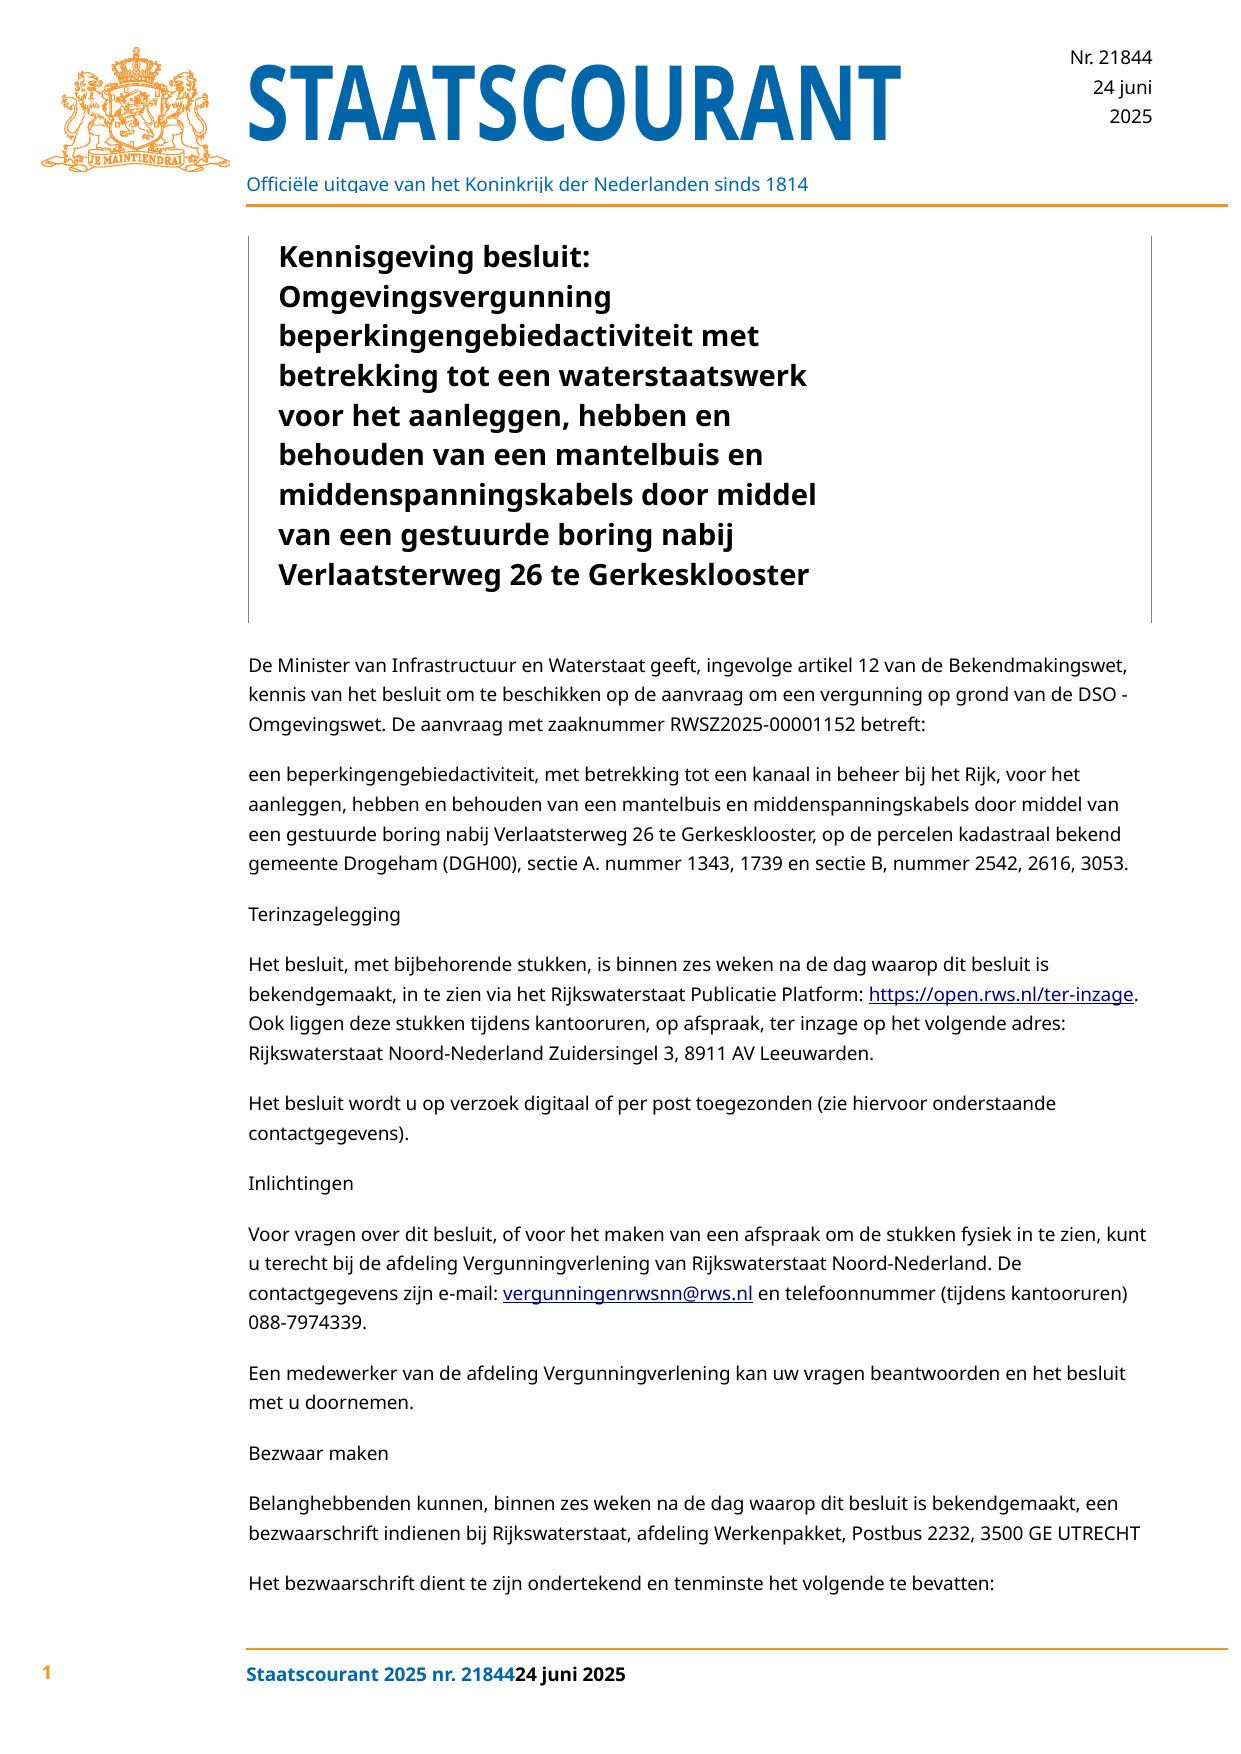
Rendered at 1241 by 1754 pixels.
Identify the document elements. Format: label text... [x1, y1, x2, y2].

picture [41, 47, 231, 172]
text Terinzagelegging [248, 901, 1152, 927]
text Bezwaar maken [248, 1440, 1152, 1466]
text De Minister van Infrastructuur en Waterstaat geeft, ingevolge artikel 12 van de Bekendmakingswet, kennis van het besluit om te beschikken op de aanvraag om een vergunning op grond van de DSO - Omgevingswet. De aanvraag met zaaknummer RWSZ2025-00001152 betreft: [248, 652, 1152, 737]
table_header [850, 236, 912, 413]
table_header [850, 414, 1151, 623]
text een beperkingengebiedactiviteit, met betrekking tot een kanaal in beheer bij het Rijk, voor het aanleggen, hebben en behouden van een mantelbuis en middenspanningskabels door middel van een gestuurde boring nabij Verlaatsterweg 26 te Gerkesklooster, op de percelen kadastraal bekend gemeente Drogeham (DGH00), sectie A. nummer 1343, 1739 en sectie B, nummer 2542, 2616, 3053. [248, 762, 1152, 876]
text Het bezwaarschrift dient te zijn ondertekend en tenminste het volgende te bevatten: [248, 1570, 1152, 1596]
table_header [1090, 236, 1151, 413]
text Belanghebbenden kunnen, binnen zes weken na de dag waarop dit besluit is bekendgemaakt, een bezwaarschrift indienen bij Rijkswaterstaat, afdeling Werkenpakket, Postbus 2232, 3500 GE UTRECHT [248, 1490, 1152, 1546]
text Inlichtingen [248, 1170, 1152, 1196]
text Het besluit, met bijbehorende stukken, is binnen zes weken na de dag waarop dit besluit is bekendgemaakt, in te zien via het Rijkswaterstaat Publicatie Platform: https://open.rws.nl/ter-inzage. Ook liggen deze stukken tijdens kantooruren, op afspraak, ter inzage op het volgende adres: Rijkswaterstaat Noord-Nederland Zuidersingel 3, 8911 AV Leeuwarden. [248, 951, 1152, 1066]
text Voor vragen over dit besluit, of voor het maken van een afspraak om de stukken fysiek in te zien, kunt u terecht bij de afdeling Vergunningverlening van Rijkswaterstaat Noord-Nederland. De contactgegevens zijn e-mail: vergunningenrwsnn@rws.nl en telefoonnummer (tijdens kantooruren) 088-7974339. [248, 1221, 1152, 1335]
table_header Kennisgeving besluit: Omgevingsvergunning beperkingengebiedactiviteit met betrekking tot een waterstaatswerk voor het aanleggen, hebben en behouden van een mantelbuis en middenspanningskabels door middel van een gestuurde boring nabij Verlaatsterweg 26 te Gerkesklooster [249, 236, 850, 623]
picture [912, 236, 1090, 414]
text Het besluit wordt u op verzoek digitaal of per post toegezonden (zie hiervoor onderstaande contactgegevens). [248, 1090, 1152, 1146]
text Een medewerker van de afdeling Vergunningverlening kan uw vragen beantwoorden en het besluit met u doornemen. [248, 1360, 1152, 1415]
